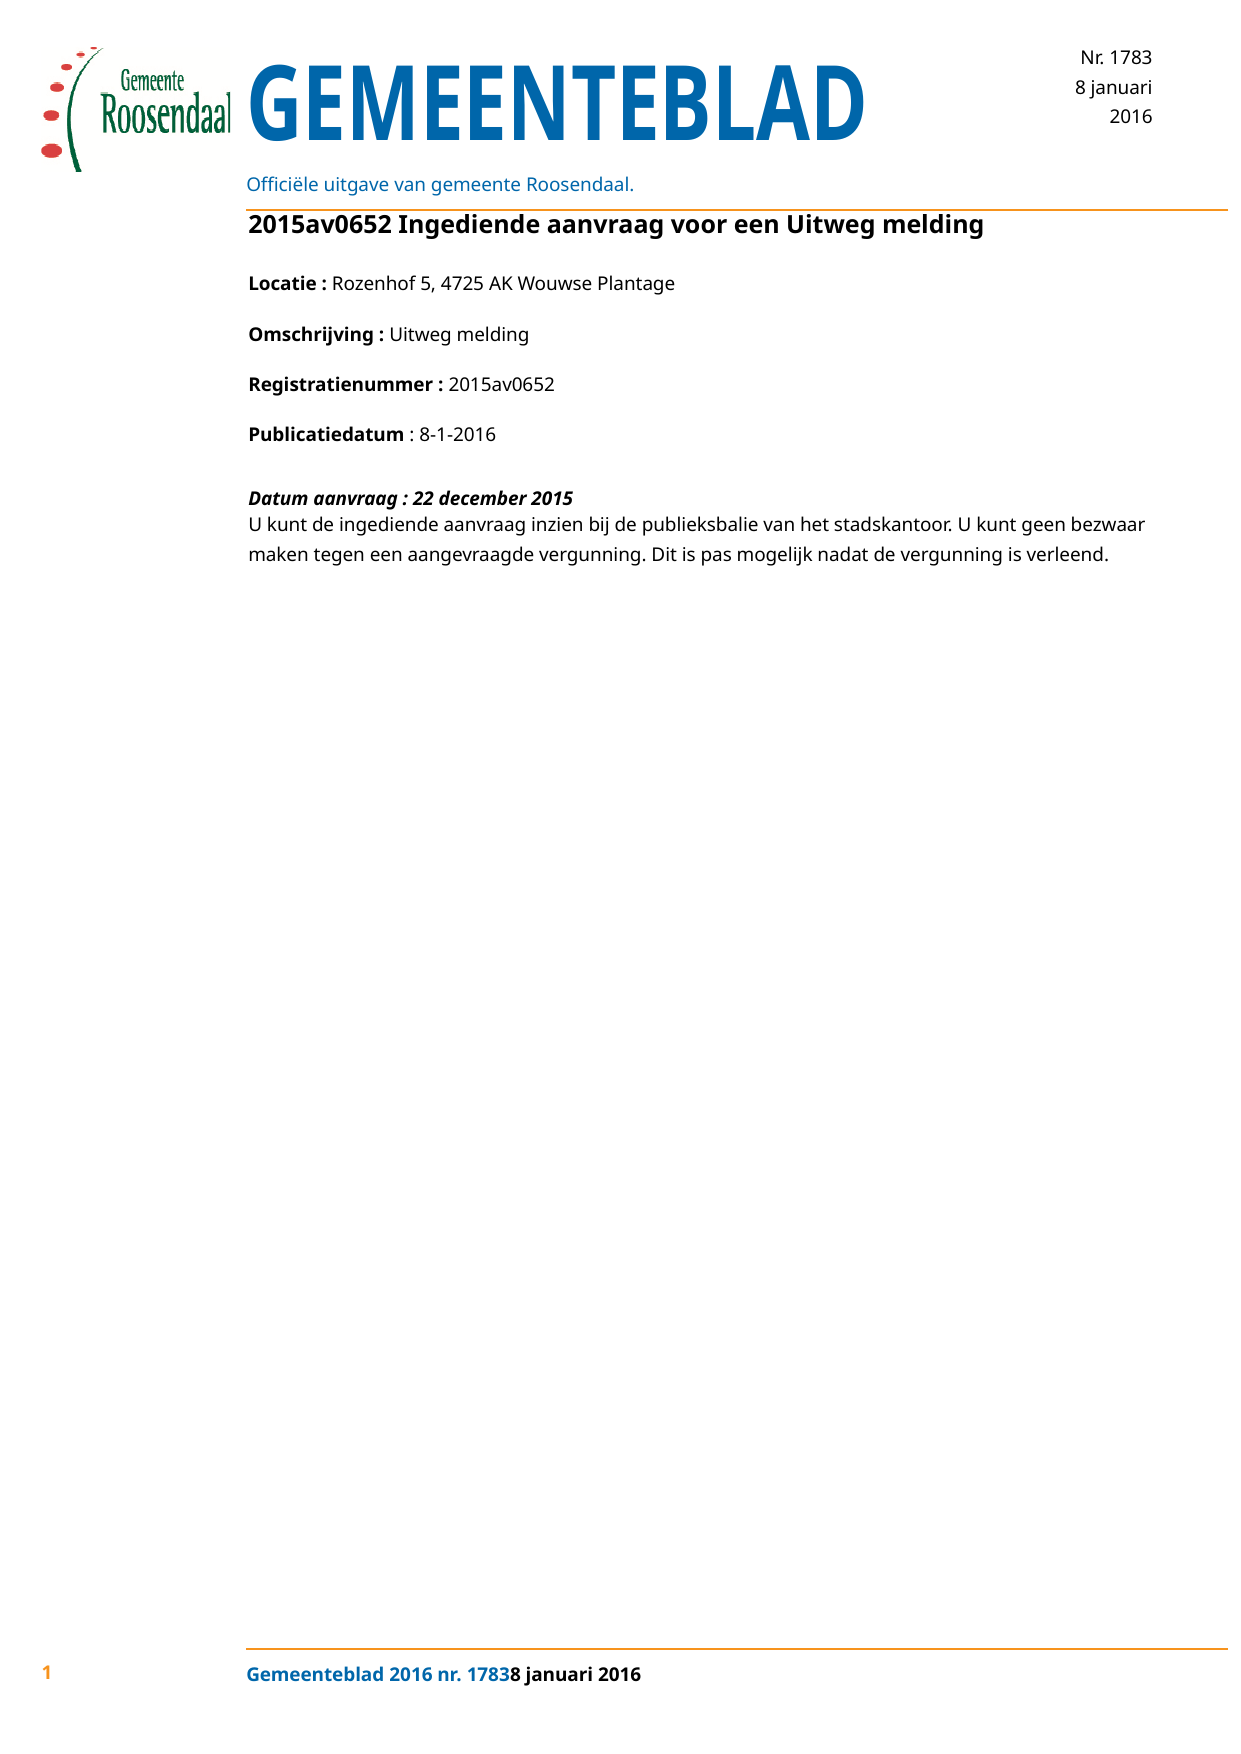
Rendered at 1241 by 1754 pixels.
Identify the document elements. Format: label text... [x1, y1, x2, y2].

text Omschrijving : Uitweg melding [248, 321, 1152, 346]
picture [41, 47, 231, 172]
text 2015av0652 Ingediende aanvraag voor een Uitweg melding [248, 211, 1152, 241]
text Datum aanvraag : 22 december 2015 [248, 486, 1152, 511]
text Publicatiedatum : 8-1-2016 [248, 422, 1152, 447]
text Registratienummer : 2015av0652 [248, 371, 1152, 397]
text Locatie : Rozenhof 5, 4725 AK Wouwse Plantage [248, 270, 1152, 296]
text U kunt de ingediende aanvraag inzien bij de publieksbalie van het stadskantoor. U kunt geen bezwaar maken tegen een aangevraagde vergunning. Dit is pas mogelijk nadat de vergunning is verleend. [248, 511, 1152, 567]
